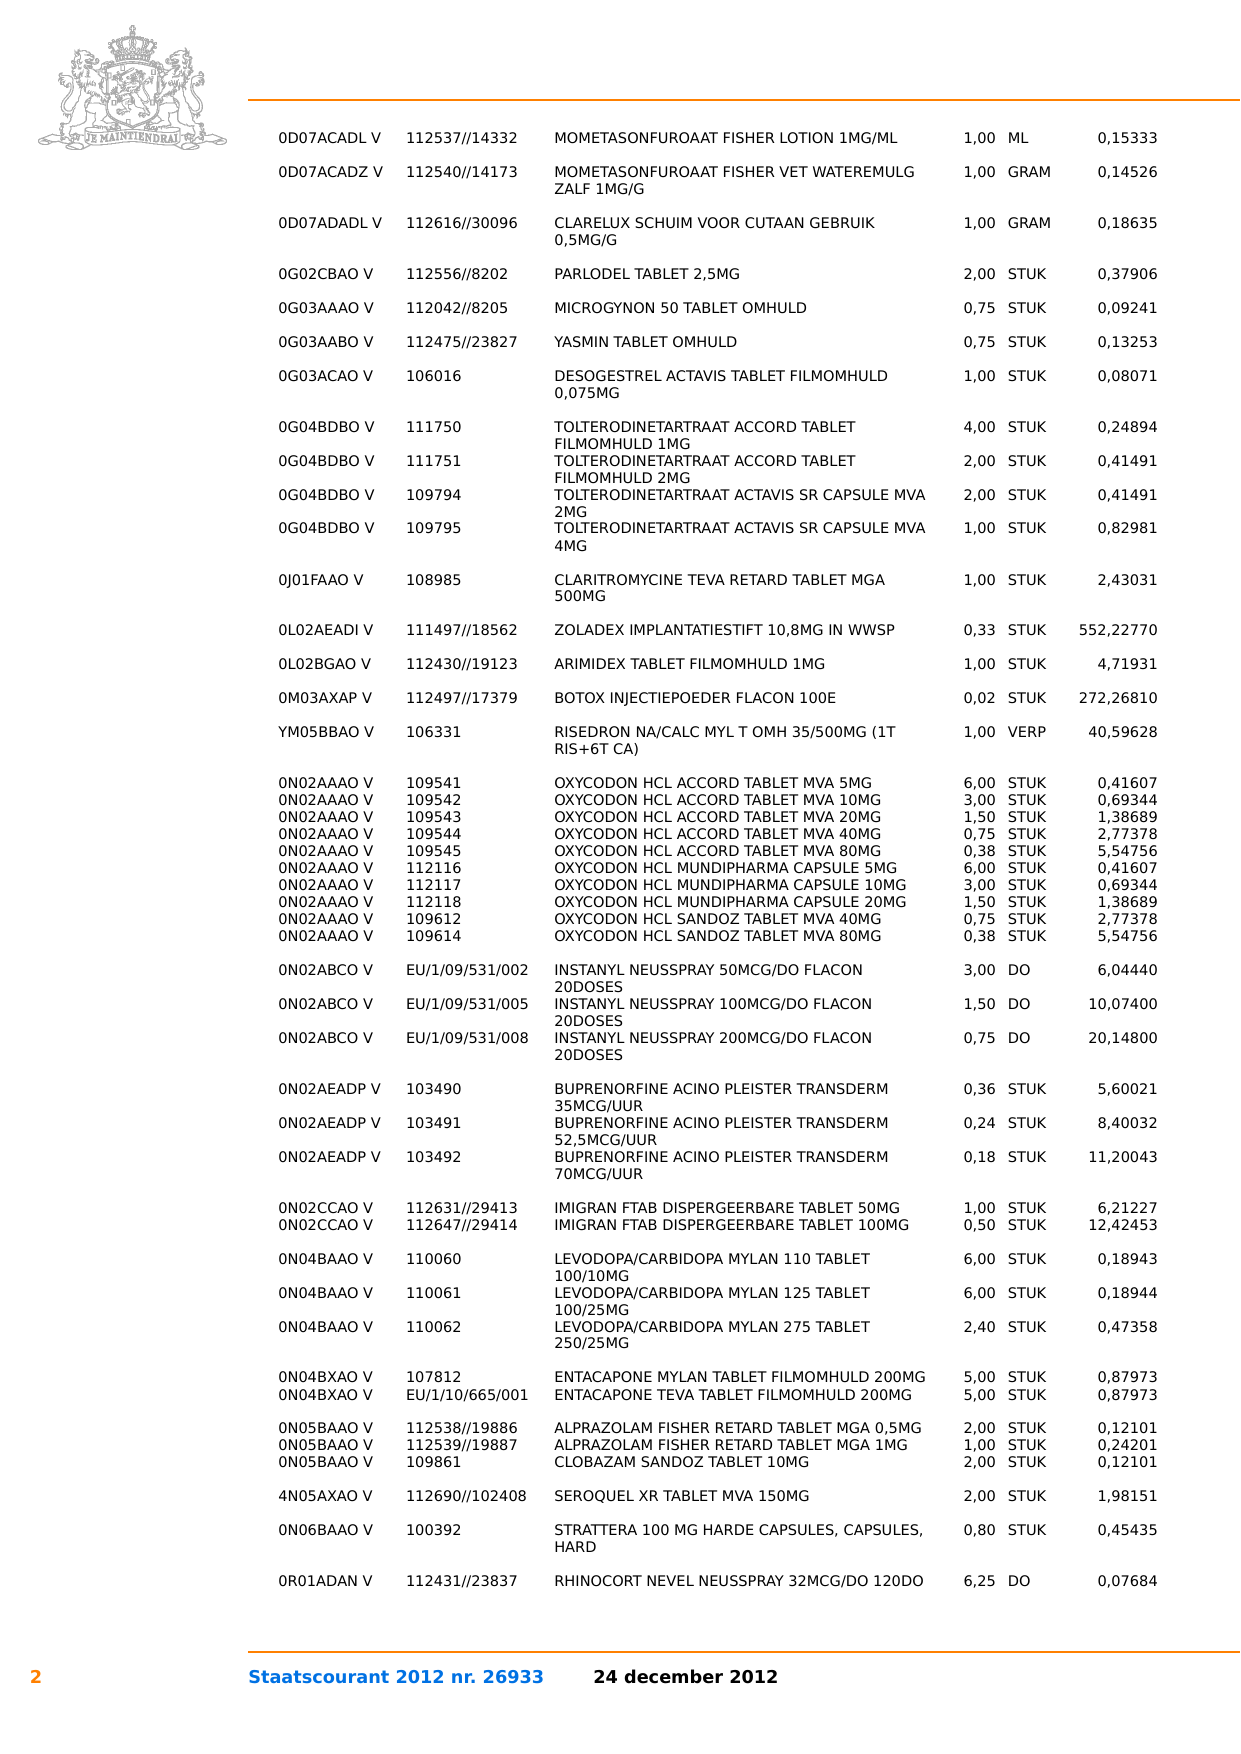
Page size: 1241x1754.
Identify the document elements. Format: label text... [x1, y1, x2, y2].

table_cell 2,77378 [1067, 911, 1163, 928]
table_cell [1002, 351, 1067, 368]
table_cell 2,00 [942, 486, 1002, 520]
table_cell STUK [1002, 843, 1067, 860]
table_cell [548, 1064, 942, 1081]
table_cell 0,24 [942, 1115, 1002, 1149]
table_cell [400, 1471, 548, 1488]
table_cell [942, 639, 1002, 656]
table_cell 0,41607 [1067, 860, 1163, 877]
table_cell [942, 1353, 1002, 1369]
table_cell [1002, 639, 1067, 656]
table_cell [942, 351, 1002, 368]
table_cell DESOGESTREL ACTAVIS TABLET FILMOMHULD 0,075MG [548, 368, 942, 402]
table_cell BUPRENORFINE ACINO PLEISTER TRANSDERM 70MCG/UUR [548, 1149, 942, 1183]
table_cell [942, 317, 1002, 334]
table_cell [400, 639, 548, 656]
table_cell STUK [1002, 1488, 1067, 1505]
table_cell [942, 707, 1002, 724]
table_cell 5,60021 [1067, 1081, 1163, 1115]
table_cell 103492 [400, 1149, 548, 1183]
table_cell 0,69344 [1067, 877, 1163, 894]
table_cell 107812 [400, 1369, 548, 1386]
table_cell [278, 1471, 400, 1488]
table_cell 10,07400 [1067, 996, 1163, 1030]
table_cell 0N02AEADP V [278, 1115, 400, 1149]
table_cell 0,75 [942, 334, 1002, 351]
table_cell [400, 707, 548, 724]
picture [38, 25, 227, 150]
table_cell 109795 [400, 520, 548, 554]
table_cell 103491 [400, 1115, 548, 1149]
table_cell OXYCODON HCL MUNDIPHARMA CAPSULE 10MG [548, 877, 942, 894]
table_cell TOLTERODINETARTRAAT ACTAVIS SR CAPSULE MVA 4MG [548, 520, 942, 554]
table_cell VERP [1002, 724, 1067, 758]
table_cell 0,24894 [1067, 419, 1163, 452]
table_cell STUK [1002, 1200, 1067, 1217]
table_cell [548, 402, 942, 418]
table_cell 0N04BXAO V [278, 1369, 400, 1386]
table_cell RISEDRON NA/CALC MYL T OMH 35/500MG (1T RIS+6T CA) [548, 724, 942, 758]
table_cell [548, 1590, 942, 1607]
table_cell 108985 [400, 571, 548, 605]
table_cell 0N02AAAO V [278, 843, 400, 860]
table_cell 1,00 [942, 724, 1002, 758]
table_cell [400, 1590, 548, 1607]
table_cell 2,43031 [1067, 571, 1163, 605]
table_cell 0N05BAAO V [278, 1437, 400, 1454]
table_cell 0G03AAAO V [278, 300, 400, 317]
table_cell 0J01FAAO V [278, 571, 400, 605]
table_cell EU/1/10/665/001 [400, 1386, 548, 1403]
table_cell [548, 1471, 942, 1488]
table_cell 0,75 [942, 826, 1002, 843]
table_cell [1067, 317, 1163, 334]
table_cell [400, 1234, 548, 1251]
table_cell [548, 1403, 942, 1420]
table_cell STUK [1002, 622, 1067, 639]
table_cell 6,00 [942, 775, 1002, 792]
table_cell 0G04BDBO V [278, 486, 400, 520]
table_cell 0,45435 [1067, 1522, 1163, 1556]
table_cell SEROQUEL XR TABLET MVA 150MG [548, 1488, 942, 1505]
table_cell [548, 945, 942, 962]
table_cell 40,59628 [1067, 724, 1163, 758]
table_cell [1067, 554, 1163, 571]
table_cell 2,00 [942, 1454, 1002, 1471]
table_cell [400, 554, 548, 571]
table_cell [278, 1556, 400, 1573]
table_cell 0L02AEADI V [278, 622, 400, 639]
table_cell 0,18635 [1067, 215, 1163, 249]
table_cell 112475//23827 [400, 334, 548, 351]
table_cell 109614 [400, 928, 548, 945]
table_cell 112497//17379 [400, 690, 548, 707]
table_cell [1002, 758, 1067, 775]
table_cell 111497//18562 [400, 622, 548, 639]
table_cell [1002, 1064, 1067, 1081]
table_cell [278, 147, 400, 164]
table_cell STUK [1002, 1285, 1067, 1318]
table_cell 112116 [400, 860, 548, 877]
table_cell 109612 [400, 911, 548, 928]
table_cell 6,25 [942, 1573, 1002, 1590]
table_cell [400, 402, 548, 418]
table_cell [1067, 673, 1163, 690]
table_cell [1067, 1556, 1163, 1573]
table_cell 0G03ACAO V [278, 368, 400, 402]
table_cell STUK [1002, 520, 1067, 554]
table_cell BUPRENORFINE ACINO PLEISTER TRANSDERM 35MCG/UUR [548, 1081, 942, 1115]
table_cell DO [1002, 1030, 1067, 1064]
table_cell [1067, 945, 1163, 962]
table_cell 112538//19886 [400, 1420, 548, 1437]
table_cell INSTANYL NEUSSPRAY 50MCG/DO FLACON 20DOSES [548, 962, 942, 996]
table_cell DO [1002, 996, 1067, 1030]
table_cell 112540//14173 [400, 164, 548, 198]
table_cell 0N02AAAO V [278, 860, 400, 877]
table_cell [1002, 605, 1067, 622]
table_cell ML [1002, 130, 1067, 147]
table_cell OXYCODON HCL ACCORD TABLET MVA 80MG [548, 843, 942, 860]
table_cell [1067, 1471, 1163, 1488]
table_cell 100392 [400, 1522, 548, 1556]
table_cell 0,07684 [1067, 1573, 1163, 1590]
table_cell 110060 [400, 1251, 548, 1284]
table_cell [400, 758, 548, 775]
table_cell 0,15333 [1067, 130, 1163, 147]
table_cell [1002, 147, 1067, 164]
table_cell [278, 198, 400, 215]
table_cell [548, 198, 942, 215]
table_cell 109861 [400, 1454, 548, 1471]
table_cell 2,00 [942, 266, 1002, 283]
table_cell [1067, 147, 1163, 164]
table_cell OXYCODON HCL MUNDIPHARMA CAPSULE 20MG [548, 894, 942, 911]
table_cell 0N02AAAO V [278, 894, 400, 911]
table_cell [1002, 1471, 1067, 1488]
table_cell [1067, 1234, 1163, 1251]
table_cell 6,04440 [1067, 962, 1163, 996]
table_cell 0N05BAAO V [278, 1420, 400, 1437]
table_cell [548, 1234, 942, 1251]
table_cell STUK [1002, 775, 1067, 792]
table_cell 112539//19887 [400, 1437, 548, 1454]
table_cell [278, 1234, 400, 1251]
table_cell [548, 283, 942, 300]
table_cell OXYCODON HCL ACCORD TABLET MVA 5MG [548, 775, 942, 792]
table_cell [278, 1353, 400, 1369]
table_cell CLARELUX SCHUIM VOOR CUTAAN GEBRUIK 0,5MG/G [548, 215, 942, 249]
table_cell 112117 [400, 877, 548, 894]
table_cell PARLODEL TABLET 2,5MG [548, 266, 942, 283]
table_cell [1002, 945, 1067, 962]
table_cell 552,22770 [1067, 622, 1163, 639]
table_cell [942, 249, 1002, 266]
table_cell [1002, 1353, 1067, 1369]
table_cell STUK [1002, 792, 1067, 809]
table_cell STUK [1002, 1319, 1067, 1352]
table_cell [400, 198, 548, 215]
table_cell OXYCODON HCL SANDOZ TABLET MVA 80MG [548, 928, 942, 945]
table_cell [942, 605, 1002, 622]
table_cell 0R01ADAN V [278, 1573, 400, 1590]
table_cell OXYCODON HCL ACCORD TABLET MVA 40MG [548, 826, 942, 843]
table_cell STUK [1002, 300, 1067, 317]
table_cell ALPRAZOLAM FISHER RETARD TABLET MGA 0,5MG [548, 1420, 942, 1437]
table_cell [1002, 1234, 1067, 1251]
table_cell 1,50 [942, 894, 1002, 911]
table_cell 6,00 [942, 860, 1002, 877]
table_cell 8,40032 [1067, 1115, 1163, 1149]
table_cell 109545 [400, 843, 548, 860]
table_cell [1002, 554, 1067, 571]
table_cell [1002, 283, 1067, 300]
table_cell 1,00 [942, 520, 1002, 554]
table_cell OXYCODON HCL ACCORD TABLET MVA 20MG [548, 809, 942, 826]
table_cell 1,38689 [1067, 809, 1163, 826]
table_cell 103490 [400, 1081, 548, 1115]
table_cell 112042//8205 [400, 300, 548, 317]
table_cell [400, 1353, 548, 1369]
table_cell MOMETASONFUROAAT FISHER LOTION 1MG/ML [548, 130, 942, 147]
table_cell 0N04BXAO V [278, 1386, 400, 1403]
table_cell [400, 1505, 548, 1522]
table_cell [548, 673, 942, 690]
table_cell [278, 605, 400, 622]
table_cell 5,54756 [1067, 843, 1163, 860]
table_cell 0N04BAAO V [278, 1251, 400, 1284]
table_cell [1067, 351, 1163, 368]
table_cell 4,71931 [1067, 656, 1163, 673]
table_cell 1,00 [942, 130, 1002, 147]
table_cell [278, 758, 400, 775]
table_cell INSTANYL NEUSSPRAY 200MCG/DO FLACON 20DOSES [548, 1030, 942, 1064]
table_cell 0,38 [942, 928, 1002, 945]
table_cell 0N02AAAO V [278, 775, 400, 792]
table_cell ALPRAZOLAM FISHER RETARD TABLET MGA 1MG [548, 1437, 942, 1454]
table_cell [400, 1183, 548, 1199]
table_cell STUK [1002, 453, 1067, 486]
table_cell 112616//30096 [400, 215, 548, 249]
table_cell [1002, 1556, 1067, 1573]
table_cell [548, 1183, 942, 1199]
table_cell STUK [1002, 826, 1067, 843]
table_cell STUK [1002, 1522, 1067, 1556]
table_cell 109794 [400, 486, 548, 520]
table_cell 111751 [400, 453, 548, 486]
table_cell [548, 1505, 942, 1522]
table_cell 0,33 [942, 622, 1002, 639]
table_cell [942, 1590, 1002, 1607]
table_cell [400, 351, 548, 368]
table_cell STUK [1002, 1149, 1067, 1183]
table_cell 1,00 [942, 656, 1002, 673]
table_cell 6,21227 [1067, 1200, 1163, 1217]
table_cell 0,80 [942, 1522, 1002, 1556]
table_cell [548, 317, 942, 334]
table_cell 0N02AAAO V [278, 877, 400, 894]
table_cell 112431//23837 [400, 1573, 548, 1590]
table_cell 0G04BDBO V [278, 520, 400, 554]
table_cell [942, 283, 1002, 300]
table_cell 0,50 [942, 1217, 1002, 1233]
table_cell 109543 [400, 809, 548, 826]
table_cell [278, 707, 400, 724]
table_cell STUK [1002, 1369, 1067, 1386]
table_cell 0M03AXAP V [278, 690, 400, 707]
table_cell [1067, 1403, 1163, 1420]
table_cell [1002, 1403, 1067, 1420]
table_cell [278, 317, 400, 334]
table_cell [400, 673, 548, 690]
table_cell [278, 554, 400, 571]
table_cell LEVODOPA/CARBIDOPA MYLAN 275 TABLET 250/25MG [548, 1319, 942, 1352]
table_cell [548, 1353, 942, 1369]
table_cell [548, 1556, 942, 1573]
table_cell [400, 147, 548, 164]
table_cell [1067, 283, 1163, 300]
table_cell EU/1/09/531/002 [400, 962, 548, 996]
table_cell [1067, 402, 1163, 418]
table_cell 1,00 [942, 368, 1002, 402]
table_cell 0G03AABO V [278, 334, 400, 351]
table_cell STUK [1002, 911, 1067, 928]
table_cell 12,42453 [1067, 1217, 1163, 1233]
table_cell STUK [1002, 1115, 1067, 1149]
table_cell STUK [1002, 368, 1067, 402]
table_cell MOMETASONFUROAAT FISHER VET WATEREMULG ZALF 1MG/G [548, 164, 942, 198]
table_cell [1002, 402, 1067, 418]
table_cell 0G04BDBO V [278, 453, 400, 486]
table_cell GRAM [1002, 164, 1067, 198]
table_cell 1,00 [942, 571, 1002, 605]
table_cell 0,38 [942, 843, 1002, 860]
table_cell 20,14800 [1067, 1030, 1163, 1064]
table_cell TOLTERODINETARTRAAT ACCORD TABLET FILMOMHULD 1MG [548, 419, 942, 452]
table_cell 0,47358 [1067, 1319, 1163, 1352]
table_cell [1067, 198, 1163, 215]
table_cell 2,00 [942, 1420, 1002, 1437]
table_cell STUK [1002, 1081, 1067, 1115]
table_cell [548, 249, 942, 266]
table_cell STUK [1002, 894, 1067, 911]
table_cell [942, 673, 1002, 690]
table_cell MICROGYNON 50 TABLET OMHULD [548, 300, 942, 317]
table_cell 106331 [400, 724, 548, 758]
table_cell 0,12101 [1067, 1420, 1163, 1437]
table_cell [548, 639, 942, 656]
table_cell [942, 554, 1002, 571]
table_cell [942, 198, 1002, 215]
table_cell 2,00 [942, 1488, 1002, 1505]
table_cell [278, 283, 400, 300]
table_cell EU/1/09/531/005 [400, 996, 548, 1030]
table_cell 11,20043 [1067, 1149, 1163, 1183]
table_cell STUK [1002, 1386, 1067, 1403]
table_cell OXYCODON HCL MUNDIPHARMA CAPSULE 5MG [548, 860, 942, 877]
table_cell [548, 147, 942, 164]
table_cell 0,75 [942, 300, 1002, 317]
table_cell [400, 249, 548, 266]
table_cell [942, 1403, 1002, 1420]
table_cell 0,69344 [1067, 792, 1163, 809]
table_cell 0,24201 [1067, 1437, 1163, 1454]
table_cell 1,38689 [1067, 894, 1163, 911]
table_cell STUK [1002, 486, 1067, 520]
table_cell [942, 402, 1002, 418]
table_cell 5,54756 [1067, 928, 1163, 945]
table_cell 6,00 [942, 1285, 1002, 1318]
table_cell 109542 [400, 792, 548, 809]
table_cell [278, 351, 400, 368]
table_cell 0N02ABCO V [278, 996, 400, 1030]
table_cell STUK [1002, 860, 1067, 877]
table_cell 111750 [400, 419, 548, 452]
table_cell 112690//102408 [400, 1488, 548, 1505]
table_cell BOTOX INJECTIEPOEDER FLACON 100E [548, 690, 942, 707]
table_cell 112647//29414 [400, 1217, 548, 1233]
table_cell [1067, 639, 1163, 656]
table_cell [1002, 1505, 1067, 1522]
table_cell ENTACAPONE MYLAN TABLET FILMOMHULD 200MG [548, 1369, 942, 1386]
table_cell [278, 249, 400, 266]
table_cell [278, 402, 400, 418]
table_cell 0,87973 [1067, 1369, 1163, 1386]
table_cell 0L02BGAO V [278, 656, 400, 673]
table_cell [278, 1590, 400, 1607]
table_cell 0,18943 [1067, 1251, 1163, 1284]
table_cell 1,00 [942, 164, 1002, 198]
table_cell 106016 [400, 368, 548, 402]
table_cell ENTACAPONE TEVA TABLET FILMOMHULD 200MG [548, 1386, 942, 1403]
table_cell [278, 945, 400, 962]
table_cell [1002, 198, 1067, 215]
table_cell 0,12101 [1067, 1454, 1163, 1471]
table_cell 0N02AAAO V [278, 928, 400, 945]
table_cell [942, 147, 1002, 164]
table_cell [1067, 605, 1163, 622]
table_cell 112430//19123 [400, 656, 548, 673]
table_cell 3,00 [942, 962, 1002, 996]
table_cell 5,00 [942, 1369, 1002, 1386]
table_cell CLOBAZAM SANDOZ TABLET 10MG [548, 1454, 942, 1471]
table_cell [1067, 1505, 1163, 1522]
table_cell GRAM [1002, 215, 1067, 249]
table_cell YM05BBAO V [278, 724, 400, 758]
table_cell 0,14526 [1067, 164, 1163, 198]
table_cell 0,41607 [1067, 775, 1163, 792]
table_cell [400, 1064, 548, 1081]
table_cell [942, 758, 1002, 775]
table_cell [548, 554, 942, 571]
table_cell [400, 605, 548, 622]
table_cell 0N02AAAO V [278, 826, 400, 843]
table_cell 0N02AAAO V [278, 911, 400, 928]
table_cell [1067, 758, 1163, 775]
table_cell 0N04BAAO V [278, 1319, 400, 1352]
table_cell 1,50 [942, 809, 1002, 826]
table_cell [548, 758, 942, 775]
table_cell LEVODOPA/CARBIDOPA MYLAN 110 TABLET 100/10MG [548, 1251, 942, 1284]
table_cell CLARITROMYCINE TEVA RETARD TABLET MGA 500MG [548, 571, 942, 605]
table_cell [1002, 1590, 1067, 1607]
table_cell STUK [1002, 690, 1067, 707]
table_cell [942, 1556, 1002, 1573]
table_cell [942, 1505, 1002, 1522]
table_cell 112556//8202 [400, 266, 548, 283]
table_cell TOLTERODINETARTRAAT ACCORD TABLET FILMOMHULD 2MG [548, 453, 942, 486]
table_cell 6,00 [942, 1251, 1002, 1284]
table_cell [278, 1505, 400, 1522]
table_cell INSTANYL NEUSSPRAY 100MCG/DO FLACON 20DOSES [548, 996, 942, 1030]
table_cell 272,26810 [1067, 690, 1163, 707]
table_cell STUK [1002, 1420, 1067, 1437]
table_cell [1067, 1064, 1163, 1081]
table_cell LEVODOPA/CARBIDOPA MYLAN 125 TABLET 100/25MG [548, 1285, 942, 1318]
table_cell STUK [1002, 571, 1067, 605]
table_cell 112118 [400, 894, 548, 911]
table_cell 0N02AAAO V [278, 809, 400, 826]
table_cell [548, 351, 942, 368]
table_cell [1067, 1353, 1163, 1369]
table_cell [942, 945, 1002, 962]
table_cell [942, 1471, 1002, 1488]
table_cell 0N02AAAO V [278, 792, 400, 809]
table_cell STRATTERA 100 MG HARDE CAPSULES, CAPSULES, HARD [548, 1522, 942, 1556]
table_cell [278, 639, 400, 656]
table_cell STUK [1002, 419, 1067, 452]
table_cell 1,50 [942, 996, 1002, 1030]
table_cell 109541 [400, 775, 548, 792]
table_cell [942, 1064, 1002, 1081]
table_cell [548, 605, 942, 622]
table_cell [400, 1556, 548, 1573]
table_cell 0,41491 [1067, 453, 1163, 486]
table_cell 0G04BDBO V [278, 419, 400, 452]
table_cell 2,40 [942, 1319, 1002, 1352]
table_cell 0N02CCAO V [278, 1217, 400, 1233]
table_cell IMIGRAN FTAB DISPERGEERBARE TABLET 50MG [548, 1200, 942, 1217]
table_cell [278, 1064, 400, 1081]
table_cell 0N02ABCO V [278, 1030, 400, 1064]
table_cell 110062 [400, 1319, 548, 1352]
table_cell [1067, 707, 1163, 724]
table_cell 0,87973 [1067, 1386, 1163, 1403]
table_cell 110061 [400, 1285, 548, 1318]
table_cell 0N06BAAO V [278, 1522, 400, 1556]
table_cell 1,00 [942, 1200, 1002, 1217]
table_cell 112537//14332 [400, 130, 548, 147]
table_cell 0N02AEADP V [278, 1081, 400, 1115]
table_cell 0,41491 [1067, 486, 1163, 520]
table_cell ZOLADEX IMPLANTATIESTIFT 10,8MG IN WWSP [548, 622, 942, 639]
table_cell STUK [1002, 809, 1067, 826]
table_cell 0,09241 [1067, 300, 1163, 317]
table_cell 3,00 [942, 792, 1002, 809]
table_cell [1002, 249, 1067, 266]
table_cell 109544 [400, 826, 548, 843]
table_cell STUK [1002, 877, 1067, 894]
table_cell [548, 707, 942, 724]
table_cell [278, 1403, 400, 1420]
table_cell 0N05BAAO V [278, 1454, 400, 1471]
table_cell 0,18944 [1067, 1285, 1163, 1318]
table_cell 1,98151 [1067, 1488, 1163, 1505]
table_cell 5,00 [942, 1386, 1002, 1403]
table_cell [400, 1403, 548, 1420]
table_cell 4N05AXAO V [278, 1488, 400, 1505]
table_cell 0N04BAAO V [278, 1285, 400, 1318]
table_cell [942, 1234, 1002, 1251]
table_cell 0,02 [942, 690, 1002, 707]
table_cell STUK [1002, 656, 1067, 673]
table_cell STUK [1002, 266, 1067, 283]
table_cell 0N02ABCO V [278, 962, 400, 996]
table_cell RHINOCORT NEVEL NEUSSPRAY 32MCG/DO 120DO [548, 1573, 942, 1590]
table_cell [400, 945, 548, 962]
table_cell 112631//29413 [400, 1200, 548, 1217]
table_cell DO [1002, 962, 1067, 996]
table_cell [1002, 673, 1067, 690]
table_cell 0,75 [942, 1030, 1002, 1064]
table_cell 1,00 [942, 215, 1002, 249]
table_cell [400, 317, 548, 334]
table_cell STUK [1002, 334, 1067, 351]
table_cell 0,82981 [1067, 520, 1163, 554]
table_cell 0,36 [942, 1081, 1002, 1115]
table_cell 1,00 [942, 1437, 1002, 1454]
table_cell [942, 1183, 1002, 1199]
table_cell 4,00 [942, 419, 1002, 452]
table_cell [1002, 317, 1067, 334]
table_cell OXYCODON HCL ACCORD TABLET MVA 10MG [548, 792, 942, 809]
table_cell [278, 673, 400, 690]
table_cell YASMIN TABLET OMHULD [548, 334, 942, 351]
table_cell ARIMIDEX TABLET FILMOMHULD 1MG [548, 656, 942, 673]
table_cell 2,00 [942, 453, 1002, 486]
table_cell 0,75 [942, 911, 1002, 928]
table_cell DO [1002, 1573, 1067, 1590]
table_cell 0,08071 [1067, 368, 1163, 402]
table_cell BUPRENORFINE ACINO PLEISTER TRANSDERM 52,5MCG/UUR [548, 1115, 942, 1149]
table_cell [400, 283, 548, 300]
table_cell 0,18 [942, 1149, 1002, 1183]
table_cell 2,77378 [1067, 826, 1163, 843]
table_cell IMIGRAN FTAB DISPERGEERBARE TABLET 100MG [548, 1217, 942, 1233]
table_cell TOLTERODINETARTRAAT ACTAVIS SR CAPSULE MVA 2MG [548, 486, 942, 520]
table_cell 0G02CBAO V [278, 266, 400, 283]
table_cell OXYCODON HCL SANDOZ TABLET MVA 40MG [548, 911, 942, 928]
table_cell 0D07ACADL V [278, 130, 400, 147]
table_cell [1002, 1183, 1067, 1199]
table_cell STUK [1002, 1217, 1067, 1233]
table_cell EU/1/09/531/008 [400, 1030, 548, 1064]
table_cell 0D07ADADL V [278, 215, 400, 249]
table_cell [1002, 707, 1067, 724]
table_cell [1067, 1183, 1163, 1199]
table_cell 0D07ACADZ V [278, 164, 400, 198]
table_cell STUK [1002, 1454, 1067, 1471]
table_cell STUK [1002, 928, 1067, 945]
table_cell STUK [1002, 1251, 1067, 1284]
table_cell [1067, 1590, 1163, 1607]
table_cell 0N02AEADP V [278, 1149, 400, 1183]
table_cell STUK [1002, 1437, 1067, 1454]
table_cell 3,00 [942, 877, 1002, 894]
table_cell 0N02CCAO V [278, 1200, 400, 1217]
table_cell 0,37906 [1067, 266, 1163, 283]
table_cell 0,13253 [1067, 334, 1163, 351]
table_cell [1067, 249, 1163, 266]
table_cell [278, 1183, 400, 1199]
